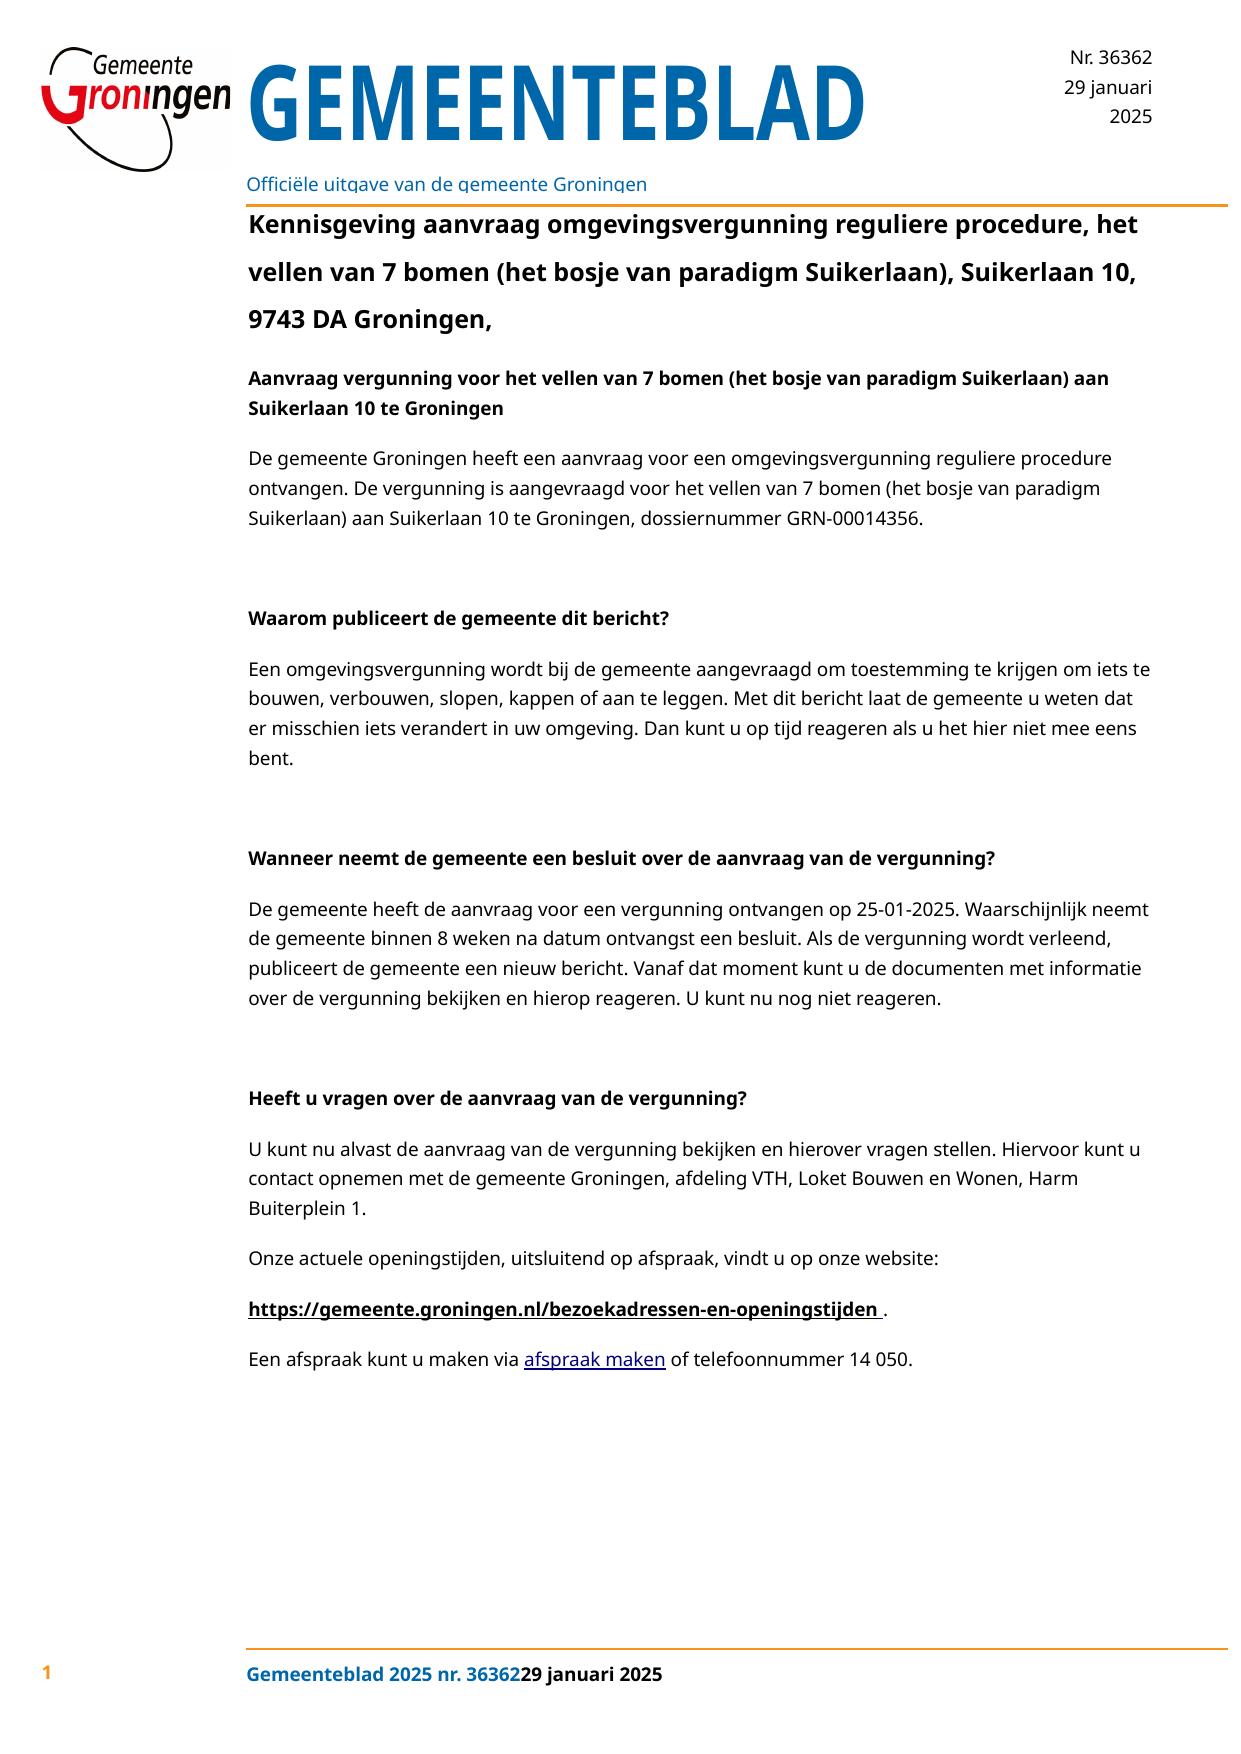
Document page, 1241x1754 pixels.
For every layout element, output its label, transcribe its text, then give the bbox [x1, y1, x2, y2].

text De gemeente heeft de aanvraag voor een vergunning ontvangen op 25-01-2025. Waarschijnlijk neemt de gemeente binnen 8 weken na datum ontvangst een besluit. Als de vergunning wordt verleend, publiceert de gemeente een nieuw bericht. Vanaf dat moment kunt u de documenten met informatie over de vergunning bekijken en hierop reageren. U kunt nu nog niet reageren. [248, 896, 1152, 1010]
text De gemeente Groningen heeft een aanvraag voor een omgevingsvergunning reguliere procedure ontvangen. De vergunning is aangevraagd voor het vellen van 7 bomen (het bosje van paradigm Suikerlaan) aan Suikerlaan 10 te Groningen, dossiernummer GRN-00014356. [248, 446, 1152, 530]
text Een afspraak kunt u maken via afspraak maken of telefoonnummer 14 050. [248, 1346, 1152, 1372]
picture [41, 47, 231, 172]
text Heeft u vragen over de aanvraag van de vergunning? [248, 1086, 1152, 1111]
text Onze actuele openingstijden, uitsluitend op afspraak, vindt u op onze website: [248, 1246, 1152, 1271]
text Waarom publiceert de gemeente dit bericht? [248, 606, 1152, 631]
text Aanvraag vergunning voor het vellen van 7 bomen (het bosje van paradigm Suikerlaan) aan Suikerlaan 10 te Groningen [248, 366, 1152, 421]
text Kennisgeving aanvraag omgevingsvergunning reguliere procedure, het vellen van 7 bomen (het bosje van paradigm Suikerlaan), Suikerlaan 10, 9743 DA Groningen, [248, 207, 1152, 336]
text Wanneer neemt de gemeente een besluit over de aanvraag van de vergunning? [248, 846, 1152, 871]
text Een omgevingsvergunning wordt bij de gemeente aangevraagd om toestemming te krijgen om iets te bouwen, verbouwen, slopen, kappen of aan te leggen. Met dit bericht laat de gemeente u weten dat er misschien iets verandert in uw omgeving. Dan kunt u op tijd reageren als u het hier niet mee eens bent. [248, 656, 1152, 770]
text U kunt nu alvast de aanvraag van de vergunning bekijken en hierover vragen stellen. Hiervoor kunt u contact opnemen met de gemeente Groningen, afdeling VTH, Loket Bouwen en Wonen, Harm Buiterplein 1. [248, 1136, 1152, 1221]
text https://gemeente.groningen.nl/bezoekadressen-en-openingstijden . [248, 1296, 1152, 1322]
